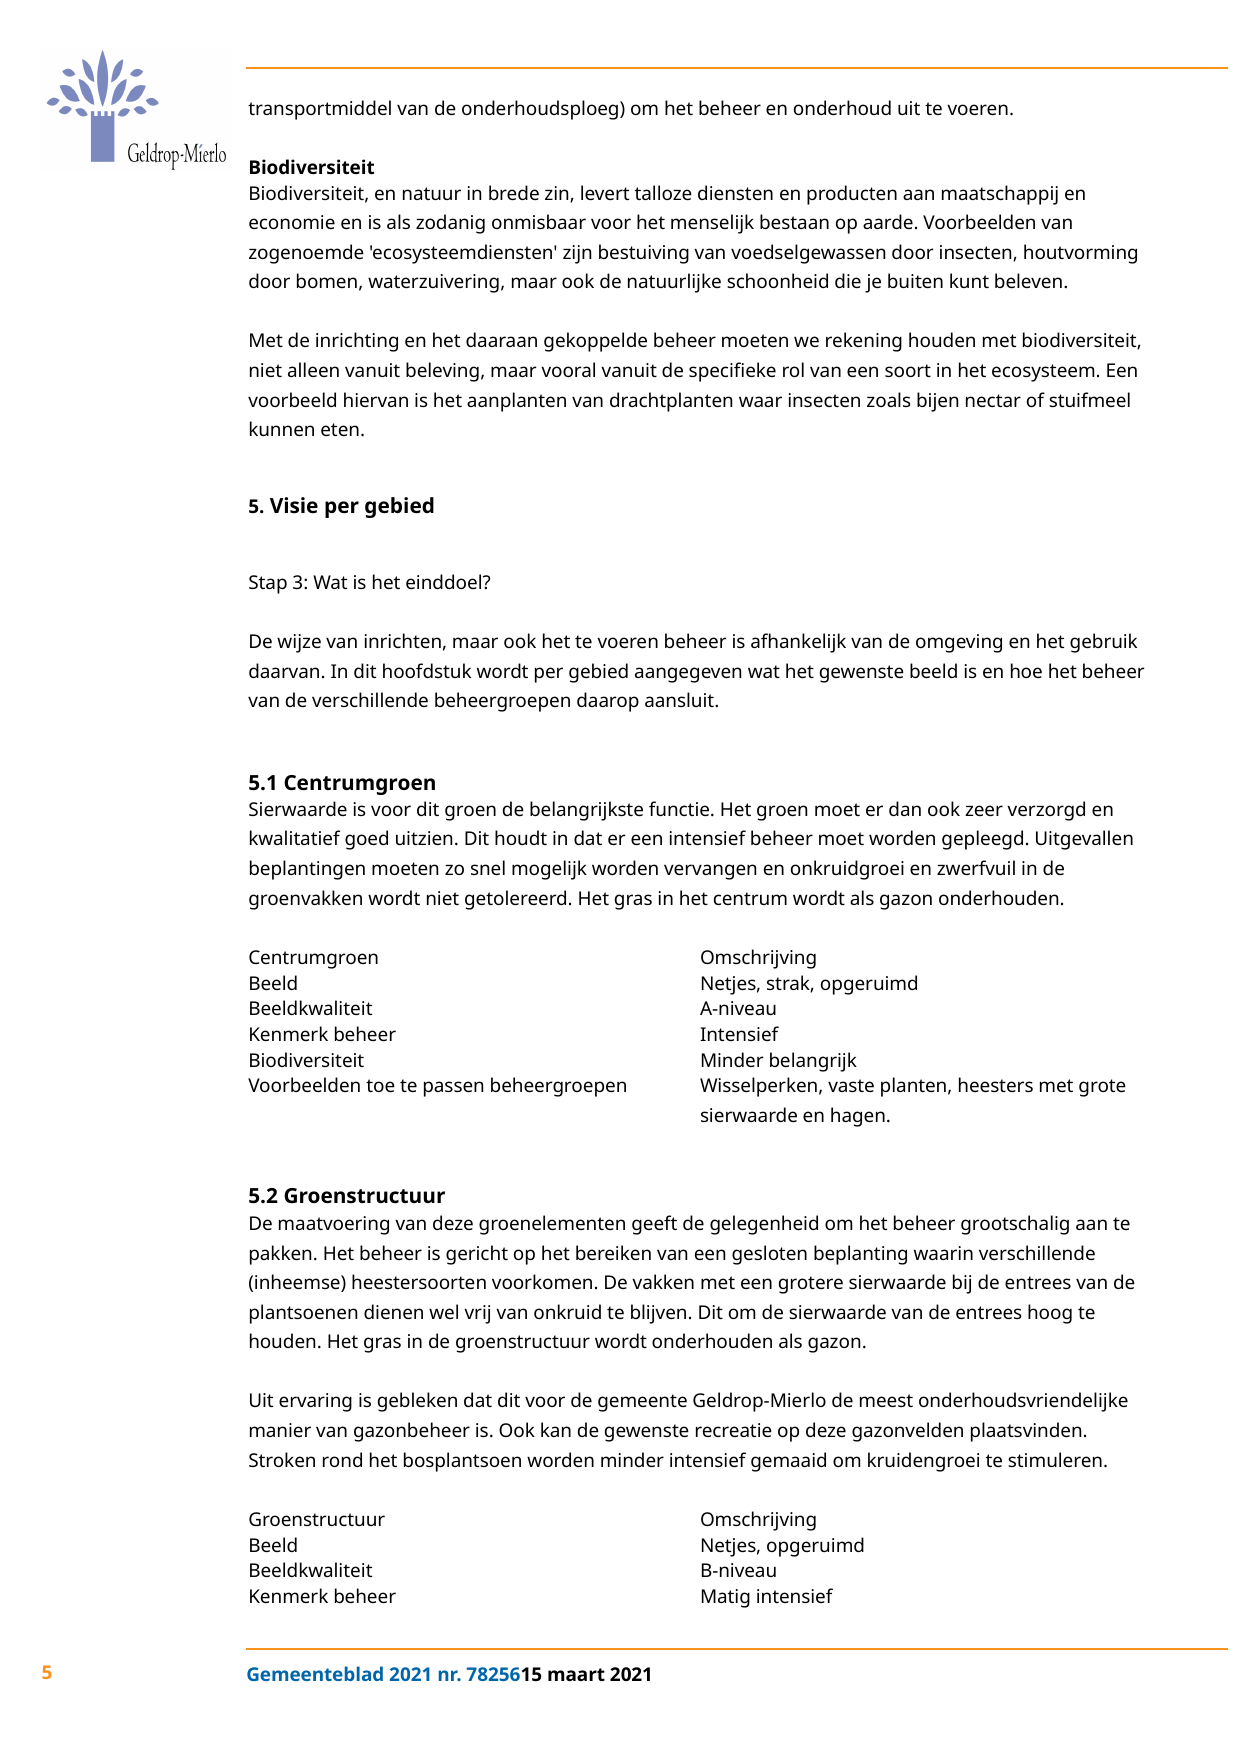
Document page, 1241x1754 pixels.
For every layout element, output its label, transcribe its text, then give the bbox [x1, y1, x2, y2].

text transportmiddel van de onderhoudsploeg) om het beheer en onderhoud uit te voeren. [248, 95, 1152, 121]
table_cell Matig intensief [700, 1583, 1152, 1609]
picture [41, 47, 231, 172]
table_header Centrumgroen [248, 944, 700, 970]
table_cell B-niveau [700, 1558, 1152, 1583]
text Biodiversiteit [248, 154, 1152, 180]
table_cell A-niveau [700, 996, 1152, 1021]
table_cell Beeld [248, 970, 700, 996]
text 5. Visie per gebied [248, 492, 1152, 520]
table_header Omschrijving [700, 1506, 1152, 1532]
text Biodiversiteit, en natuur in brede zin, levert talloze diensten en producten aan maatschappij en economie en is als zodanig onmisbaar voor het menselijk bestaan op aarde. Voorbeelden van zogenoemde 'ecosysteemdiensten' zijn bestuiving van voedselgewassen door insecten, houtvorming door bomen, waterzuivering, maar ook de natuurlijke schoonheid die je buiten kunt beleven. [248, 180, 1152, 294]
table_cell Kenmerk beheer [248, 1021, 700, 1047]
text Met de inrichting en het daaraan gekoppelde beheer moeten we rekening houden met biodiversiteit, niet alleen vanuit beleving, maar vooral vanuit de specifieke rol van een soort in het ecosysteem. Een voorbeeld hiervan is het aanplanten van drachtplanten waar insecten zoals bijen nectar of stuifmeel kunnen eten. [248, 328, 1152, 442]
table_cell Biodiversiteit [248, 1047, 700, 1073]
table_cell Beeldkwaliteit [248, 996, 700, 1021]
table_cell Minder belangrijk [700, 1047, 1152, 1073]
table_header Omschrijving [700, 944, 1152, 970]
table_header Groenstructuur [248, 1506, 700, 1532]
table_cell Netjes, opgeruimd [700, 1532, 1152, 1557]
text Sierwaarde is voor dit groen de belangrijkste functie. Het groen moet er dan ook zeer verzorgd en kwalitatief goed uitzien. Dit houdt in dat er een intensief beheer moet worden gepleegd. Uitgevallen beplantingen moeten zo snel mogelijk worden vervangen en onkruidgroei en zwerfvuil in de groenvakken wordt niet getolereerd. Het gras in het centrum wordt als gazon onderhouden. [248, 796, 1152, 911]
table_cell Intensief [700, 1021, 1152, 1047]
text De wijze van inrichten, maar ook het te voeren beheer is afhankelijk van de omgeving en het gebruik daarvan. In dit hoofdstuk wordt per gebied aangegeven wat het gewenste beeld is en hoe het beheer van de verschillende beheergroepen daarop aansluit. [248, 628, 1152, 713]
table_cell Voorbeelden toe te passen beheergroepen [248, 1073, 700, 1128]
table_cell Netjes, strak, opgeruimd [700, 970, 1152, 996]
table_cell Beeld [248, 1532, 700, 1557]
text 5.2 Groenstructuur [248, 1182, 1152, 1210]
text Stap 3: Wat is het einddoel? [248, 569, 1152, 595]
text De maatvoering van deze groenelementen geeft de gelegenheid om het beheer grootschalig aan te pakken. Het beheer is gericht op het bereiken van een gesloten beplanting waarin verschillende (inheemse) heestersoorten voorkomen. De vakken met een grotere sierwaarde bij de entrees van de plantsoenen dienen wel vrij van onkruid te blijven. Dit om de sierwaarde van de entrees hoog te houden. Het gras in de groenstructuur wordt onderhouden als gazon. [248, 1210, 1152, 1354]
table_cell Kenmerk beheer [248, 1583, 700, 1609]
text Uit ervaring is gebleken dat dit voor de gemeente Geldrop-Mierlo de meest onderhoudsvriendelijke manier van gazonbeheer is. Ook kan de gewenste recreatie op deze gazonvelden plaatsvinden. Stroken rond het bosplantsoen worden minder intensief gemaaid om kruidengroei te stimuleren. [248, 1388, 1152, 1472]
table_cell Wisselperken, vaste planten, heesters met grote sierwaarde en hagen. [700, 1073, 1152, 1128]
text 5.1 Centrumgroen [248, 768, 1152, 796]
table_cell Beeldkwaliteit [248, 1558, 700, 1583]
